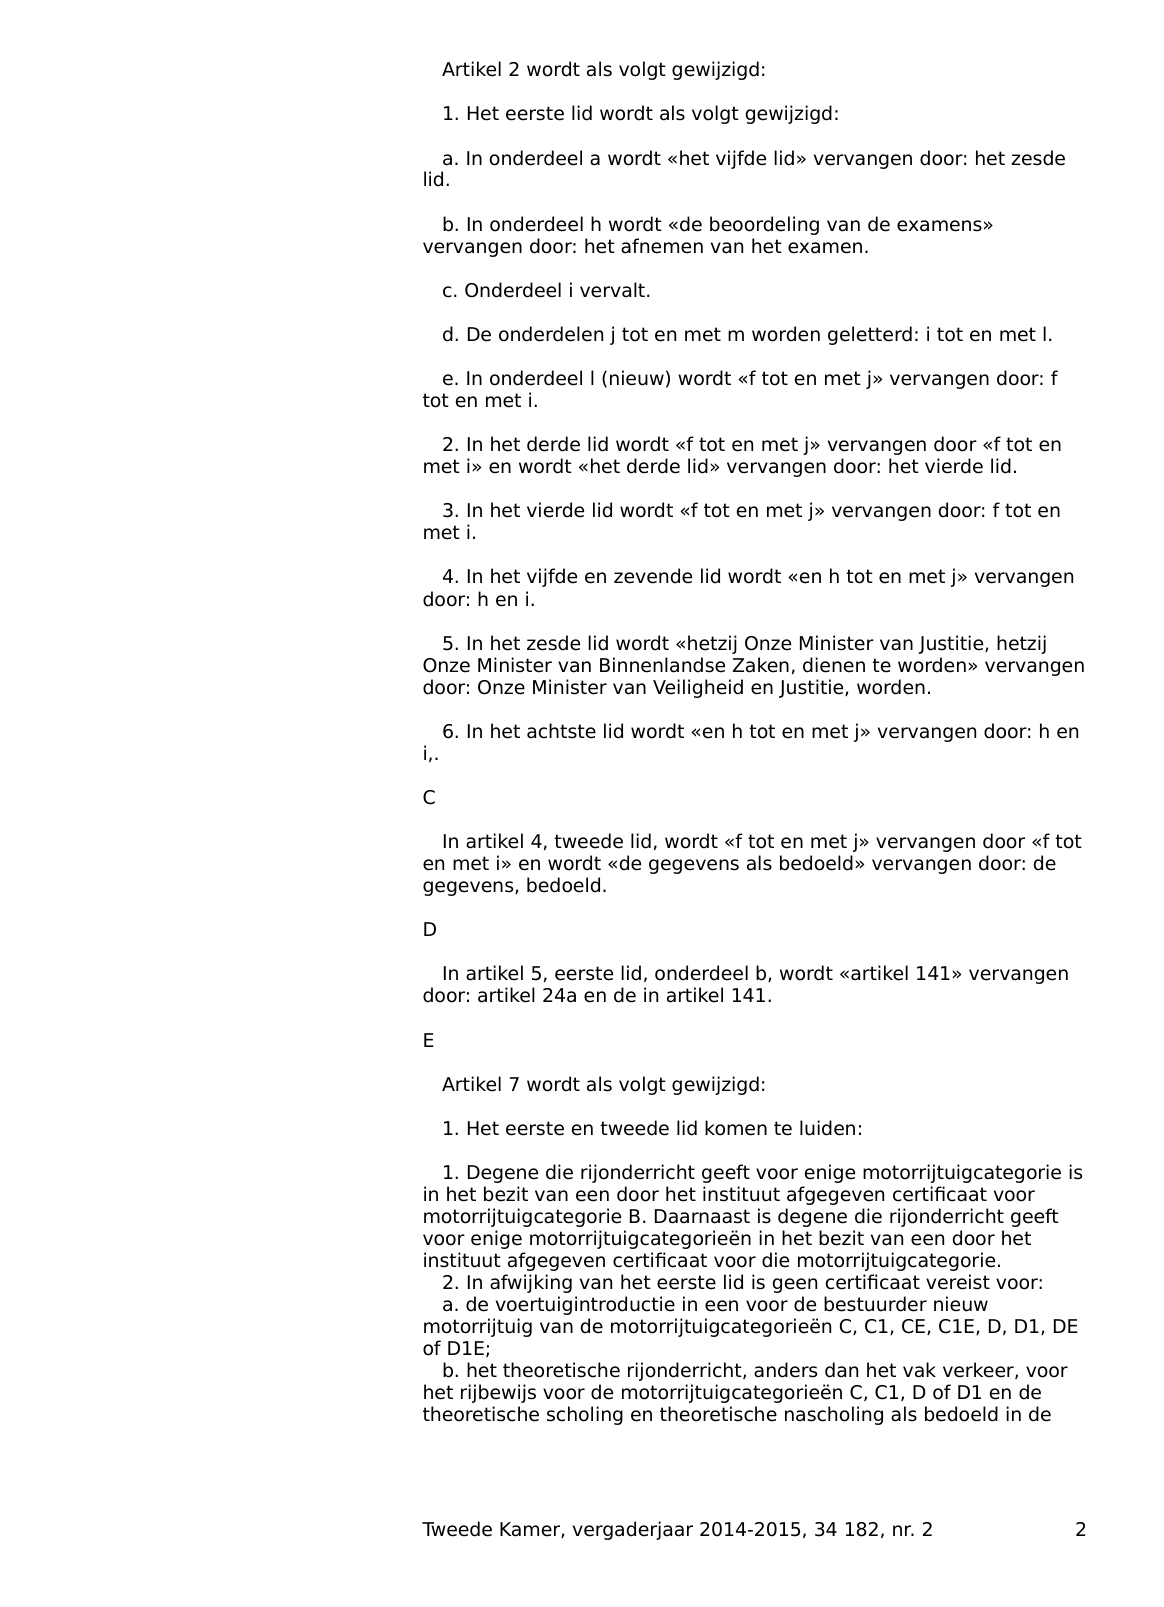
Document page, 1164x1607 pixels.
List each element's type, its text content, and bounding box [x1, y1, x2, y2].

text c. Onderdeel i vervalt. [422, 280, 1087, 302]
text b. In onderdeel h wordt «de beoordeling van de examens» vervangen door: het afnemen van het examen. [422, 213, 1087, 257]
text d. De onderdelen j tot en met m worden geletterd: i tot en met l. [422, 324, 1087, 346]
text 5. In het zesde lid wordt «hetzij Onze Minister van Justitie, hetzij Onze Minister van Binnenlandse Zaken, dienen te worden» vervangen door: Onze Minister van Veiligheid en Justitie, worden. [422, 633, 1087, 698]
text C [422, 787, 1087, 809]
text 3. In het vierde lid wordt «f tot en met j» vervangen door: f tot en met i. [422, 500, 1087, 544]
text In artikel 4, tweede lid, wordt «f tot en met j» vervangen door «f tot en met i» en wordt «de gegevens als bedoeld» vervangen door: de gegevens, bedoeld. [422, 831, 1087, 897]
text Artikel 2 wordt als volgt gewijzigd: [422, 59, 1087, 81]
text 2. In het derde lid wordt «f tot en met j» vervangen door «f tot en met i» en wordt «het derde lid» vervangen door: het vierde lid. [422, 434, 1087, 478]
text D [422, 919, 1087, 941]
text e. In onderdeel l (nieuw) wordt «f tot en met j» vervangen door: f tot en met i. [422, 368, 1087, 412]
text a. In onderdeel a wordt «het vijfde lid» vervangen door: het zesde lid. [422, 147, 1087, 191]
text Artikel 7 wordt als volgt gewijzigd: [422, 1074, 1087, 1096]
text E [422, 1029, 1087, 1051]
text 4. In het vijfde en zevende lid wordt «en h tot en met j» vervangen door: h en i. [422, 566, 1087, 610]
text b. het theoretische rijonderricht, anders dan het vak verkeer, voor het rijbewijs voor de motorrijtuigcategorieën C, C1, D of D1 en de theoretische scholing en theoretische nascholing als bedoeld in de [422, 1360, 1087, 1426]
text a. de voertuigintroductie in een voor de bestuurder nieuw motorrijtuig van de motorrijtuigcategorieën C, C1, CE, C1E, D, D1, DE of D1E; [422, 1294, 1087, 1360]
text In artikel 5, eerste lid, onderdeel b, wordt «artikel 141» vervangen door: artikel 24a en de in artikel 141. [422, 963, 1087, 1007]
text 1. Degene die rijonderricht geeft voor enige motorrijtuigcategorie is in het bezit van een door het instituut afgegeven certificaat voor motorrijtuigcategorie B. Daarnaast is degene die rijonderricht geeft voor enige motorrijtuigcategorieën in het bezit van een door het instituut afgegeven certificaat voor die motorrijtuigcategorie. [422, 1162, 1087, 1272]
text 2. In afwijking van het eerste lid is geen certificaat vereist voor: [422, 1272, 1087, 1294]
text 1. Het eerste lid wordt als volgt gewijzigd: [422, 103, 1087, 125]
text 1. Het eerste en tweede lid komen te luiden: [422, 1118, 1087, 1140]
text 6. In het achtste lid wordt «en h tot en met j» vervangen door: h en i,. [422, 721, 1087, 765]
